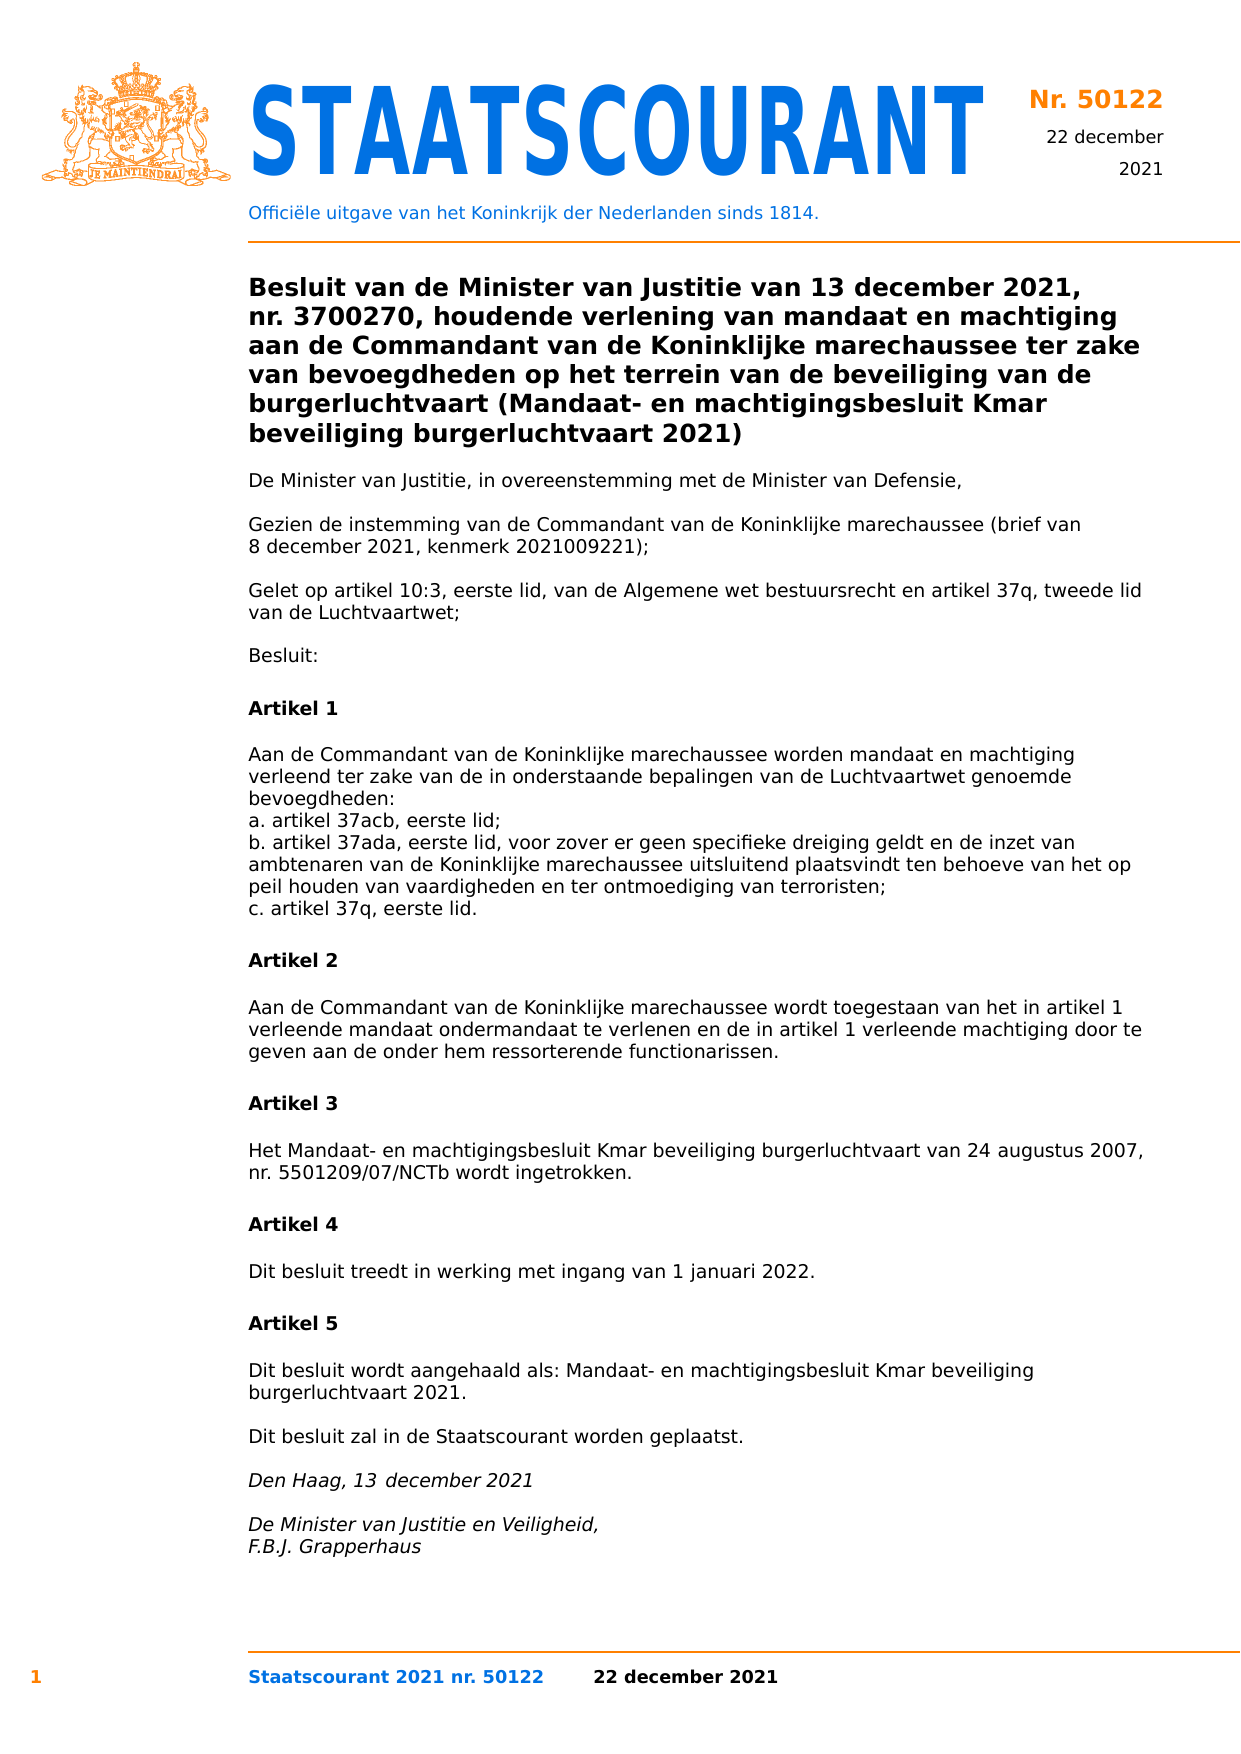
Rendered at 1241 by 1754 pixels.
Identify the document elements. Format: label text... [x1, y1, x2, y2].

subtitle Artikel 4 [248, 1214, 1163, 1236]
text Dit besluit treedt in werking met ingang van 1 januari 2022. [248, 1261, 1163, 1283]
table_cell Officiële uitgave van het Koninkrijk der Nederlanden sinds 1814. [248, 203, 1240, 241]
table_header [25, 62, 248, 241]
picture [41, 62, 231, 186]
text b. artikel 37ada, eerste lid, voor zover er geen specifieke dreiging geldt en de inzet van ambtenaren van de Koninklijke marechaussee uitsluitend plaatsvindt ten behoeve van het op peil houden van vaardigheden en ter ontmoediging van terroristen; [248, 832, 1163, 898]
subtitle Artikel 3 [248, 1093, 1163, 1115]
text Het Mandaat- en machtigingsbesluit Kmar beveiliging burgerluchtvaart van 24 augustus 2007, nr. 5501209/07/NCTb wordt ingetrokken. [248, 1140, 1163, 1184]
text Aan de Commandant van de Koninklijke marechaussee wordt toegestaan van het in artikel 1 verleende mandaat ondermandaat te verlenen en de in artikel 1 verleende machtiging door te geven aan de onder hem ressorterende functionarissen. [248, 997, 1163, 1063]
table_cell 22 december [998, 121, 1240, 153]
text Den Haag, 13 december 2021 [248, 1470, 1163, 1492]
text a. artikel 37acb, eerste lid; [248, 810, 1163, 832]
text Gezien de instemming van de Commandant van de Koninklijke marechaussee (brief van 8 december 2021, kenmerk 2021009221); [248, 514, 1163, 558]
table_header STAATSCOURANT [248, 62, 998, 203]
subtitle Artikel 5 [248, 1313, 1163, 1335]
text Dit besluit wordt aangehaald als: Mandaat- en machtigingsbesluit Kmar beveiliging burgerluchtvaart 2021. [248, 1360, 1163, 1404]
table_header Nr. 50122 [998, 62, 1240, 121]
text De Minister van Justitie, in overeenstemming met de Minister van Defensie, [248, 470, 1163, 492]
subtitle Artikel 1 [248, 697, 1163, 719]
text De Minister van Justitie en Veiligheid, F.B.J. Grapperhaus [248, 1513, 1163, 1557]
text Besluit: [248, 645, 1163, 667]
text Dit besluit zal in de Staatscourant worden geplaatst. [248, 1426, 1163, 1448]
text Aan de Commandant van de Koninklijke marechaussee worden mandaat en machtiging verleend ter zake van de in onderstaande bepalingen van de Luchtvaartwet genoemde bevoegdheden: [248, 744, 1163, 810]
text c. artikel 37q, eerste lid. [248, 898, 1163, 920]
subtitle Besluit van de Minister van Justitie van 13 december 2021, nr. 3700270, houdende verlening van mandaat en machtiging aan de Commandant van de Koninklijke marechaussee ter zake van bevoegdheden op het terrein van de beveiliging van de burgerluchtvaart (Mandaat- en machtigingsbesluit Kmar beveiliging burgerluchtvaart 2021) [248, 273, 1163, 448]
table_cell 2021 [998, 153, 1240, 203]
subtitle Artikel 2 [248, 950, 1163, 972]
text Gelet op artikel 10:3, eerste lid, van de Algemene wet bestuursrecht en artikel 37q, tweede lid van de Luchtvaartwet; [248, 579, 1163, 623]
